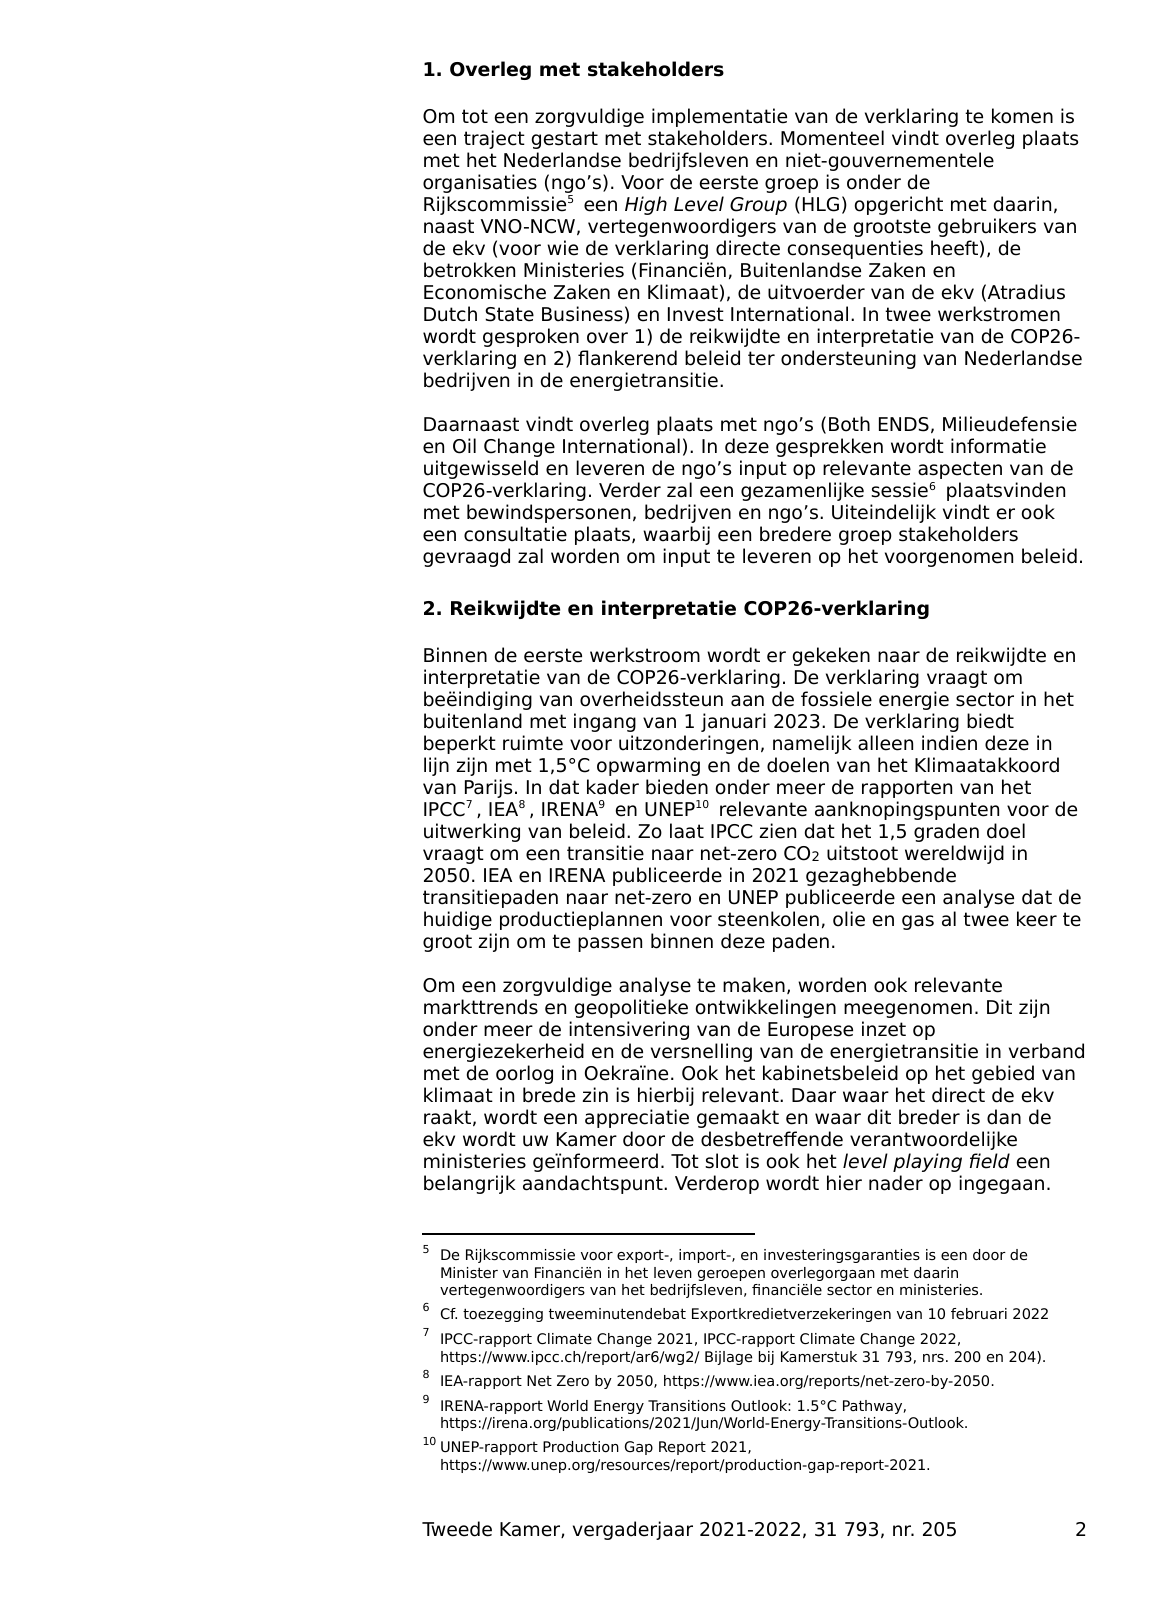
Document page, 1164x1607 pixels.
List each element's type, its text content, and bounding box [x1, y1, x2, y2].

text De Rijkscommissie voor export-, import-, en investeringsgaranties is een door de Minister van Financiën in het leven geroepen overlegorgaan met daarin vertegenwoordigers van het bedrijfsleven, financiële sector en ministeries. [422, 1243, 1087, 1299]
subtitle 2. Reikwijdte en interpretatie COP26-verklaring [422, 598, 1087, 620]
text IEA-rapport Net Zero by 2050, https://www.iea.org/reports/net-zero-by-2050. [422, 1368, 1087, 1391]
text IRENA-rapport World Energy Transitions Outlook: 1.5°C Pathway, https://irena.org/publications/2021/Jun/World-Energy-Transitions-Outlook. [422, 1393, 1087, 1432]
text Daarnaast vindt overleg plaats met ngo’s (Both ENDS, Milieudefensie en Oil Change International). In deze gesprekken wordt informatie uitgewisseld en leveren de ngo’s input op relevante aspecten van de COP26-verklaring. Verder zal een gezamenlijke sessie plaatsvinden met bewindspersonen, bedrijven en ngo’s. Uiteindelijk vindt er ook een consultatie plaats, waarbij een bredere groep stakeholders gevraagd zal worden om input te leveren op het voorgenomen beleid. [422, 414, 1087, 568]
text UNEP-rapport Production Gap Report 2021, https://www.unep.org/resources/report/production-gap-report-2021. [422, 1435, 1087, 1474]
text Cf. toezegging tweeminutendebat Exportkredietverzekeringen van 10 februari 2022 [422, 1302, 1087, 1324]
text Om een zorgvuldige analyse te maken, worden ook relevante markttrends en geopolitieke ontwikkelingen meegenomen. Dit zijn onder meer de intensivering van de Europese inzet op energiezekerheid en de versnelling van de energietransitie in verband met de oorlog in Oekraïne. Ook het kabinetsbeleid op het gebied van klimaat in brede zin is hierbij relevant. Daar waar het direct de ekv raakt, wordt een appreciatie gemaakt en waar dit breder is dan de ekv wordt uw Kamer door de desbetreffende verantwoordelijke ministeries geïnformeerd. Tot slot is ook het level playing field een belangrijk aandachtspunt. Verderop wordt hier nader op ingegaan. [422, 975, 1087, 1194]
text Om tot een zorgvuldige implementatie van de verklaring te komen is een traject gestart met stakeholders. Momenteel vindt overleg plaats met het Nederlandse bedrijfsleven en niet-gouvernementele organisaties (ngo’s). Voor de eerste groep is onder de Rijkscommissie een High Level Group (HLG) opgericht met daarin, naast VNO-NCW, vertegenwoordigers van de grootste gebruikers van de ekv (voor wie de verklaring directe consequenties heeft), de betrokken Ministeries (Financiën, Buitenlandse Zaken en Economische Zaken en Klimaat), de uitvoerder van de ekv (Atradius Dutch State Business) en Invest International. In twee werkstromen wordt gesproken over 1) de reikwijdte en interpretatie van de COP26-verklaring en 2) flankerend beleid ter ondersteuning van Nederlandse bedrijven in de energietransitie. [422, 106, 1087, 392]
text IPCC-rapport Climate Change 2021, IPCC-rapport Climate Change 2022, https://www.ipcc.ch/report/ar6/wg2/ Bijlage bij Kamerstuk 31 793, nrs. 200 en 204). [422, 1327, 1087, 1366]
subtitle 1. Overleg met stakeholders [422, 59, 1087, 81]
text Binnen de eerste werkstroom wordt er gekeken naar de reikwijdte en interpretatie van de COP26-verklaring. De verklaring vraagt om beëindiging van overheidssteun aan de fossiele energie sector in het buitenland met ingang van 1 januari 2023. De verklaring biedt beperkt ruimte voor uitzonderingen, namelijk alleen indien deze in lijn zijn met 1,5°C opwarming en de doelen van het Klimaatakkoord van Parijs. In dat kader bieden onder meer de rapporten van het IPCC, IEA, IRENA en UNEP relevante aanknopingspunten voor de uitwerking van beleid. Zo laat IPCC zien dat het 1,5 graden doel vraagt om een transitie naar net-zero CO2 uitstoot wereldwijd in 2050. IEA en IRENA publiceerde in 2021 gezaghebbende transitiepaden naar net-zero en UNEP publiceerde een analyse dat de huidige productieplannen voor steenkolen, olie en gas al twee keer te groot zijn om te passen binnen deze paden. [422, 645, 1087, 952]
